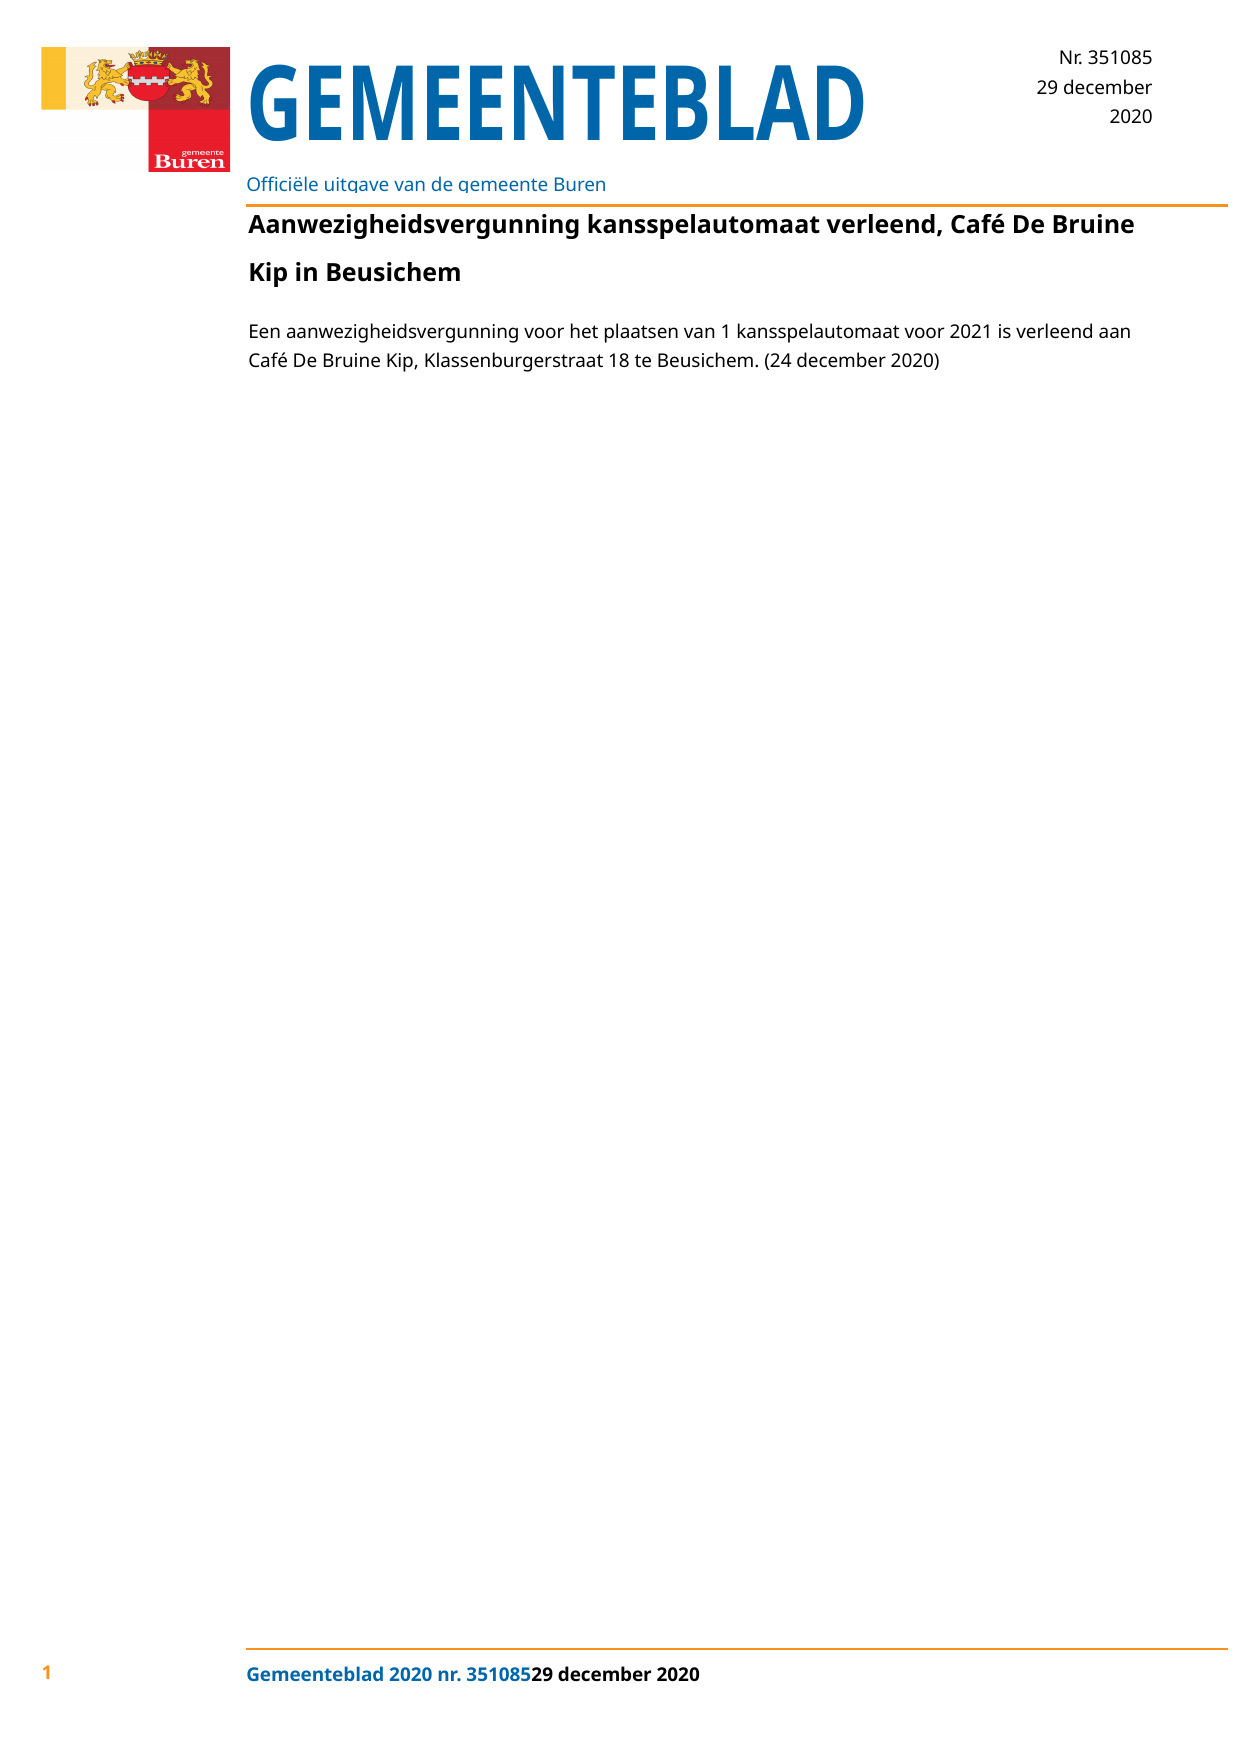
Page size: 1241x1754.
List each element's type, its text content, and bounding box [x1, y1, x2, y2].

text Een aanwezigheidsvergunning voor het plaatsen van 1 kansspelautomaat voor 2021 is verleend aan Café De Bruine Kip, Klassenburgerstraat 18 te Beusichem. (24 december 2020) [248, 318, 1152, 373]
picture [41, 47, 231, 172]
text Aanwezigheidsvergunning kansspelautomaat verleend, Café De Bruine Kip in Beusichem [248, 207, 1152, 288]
